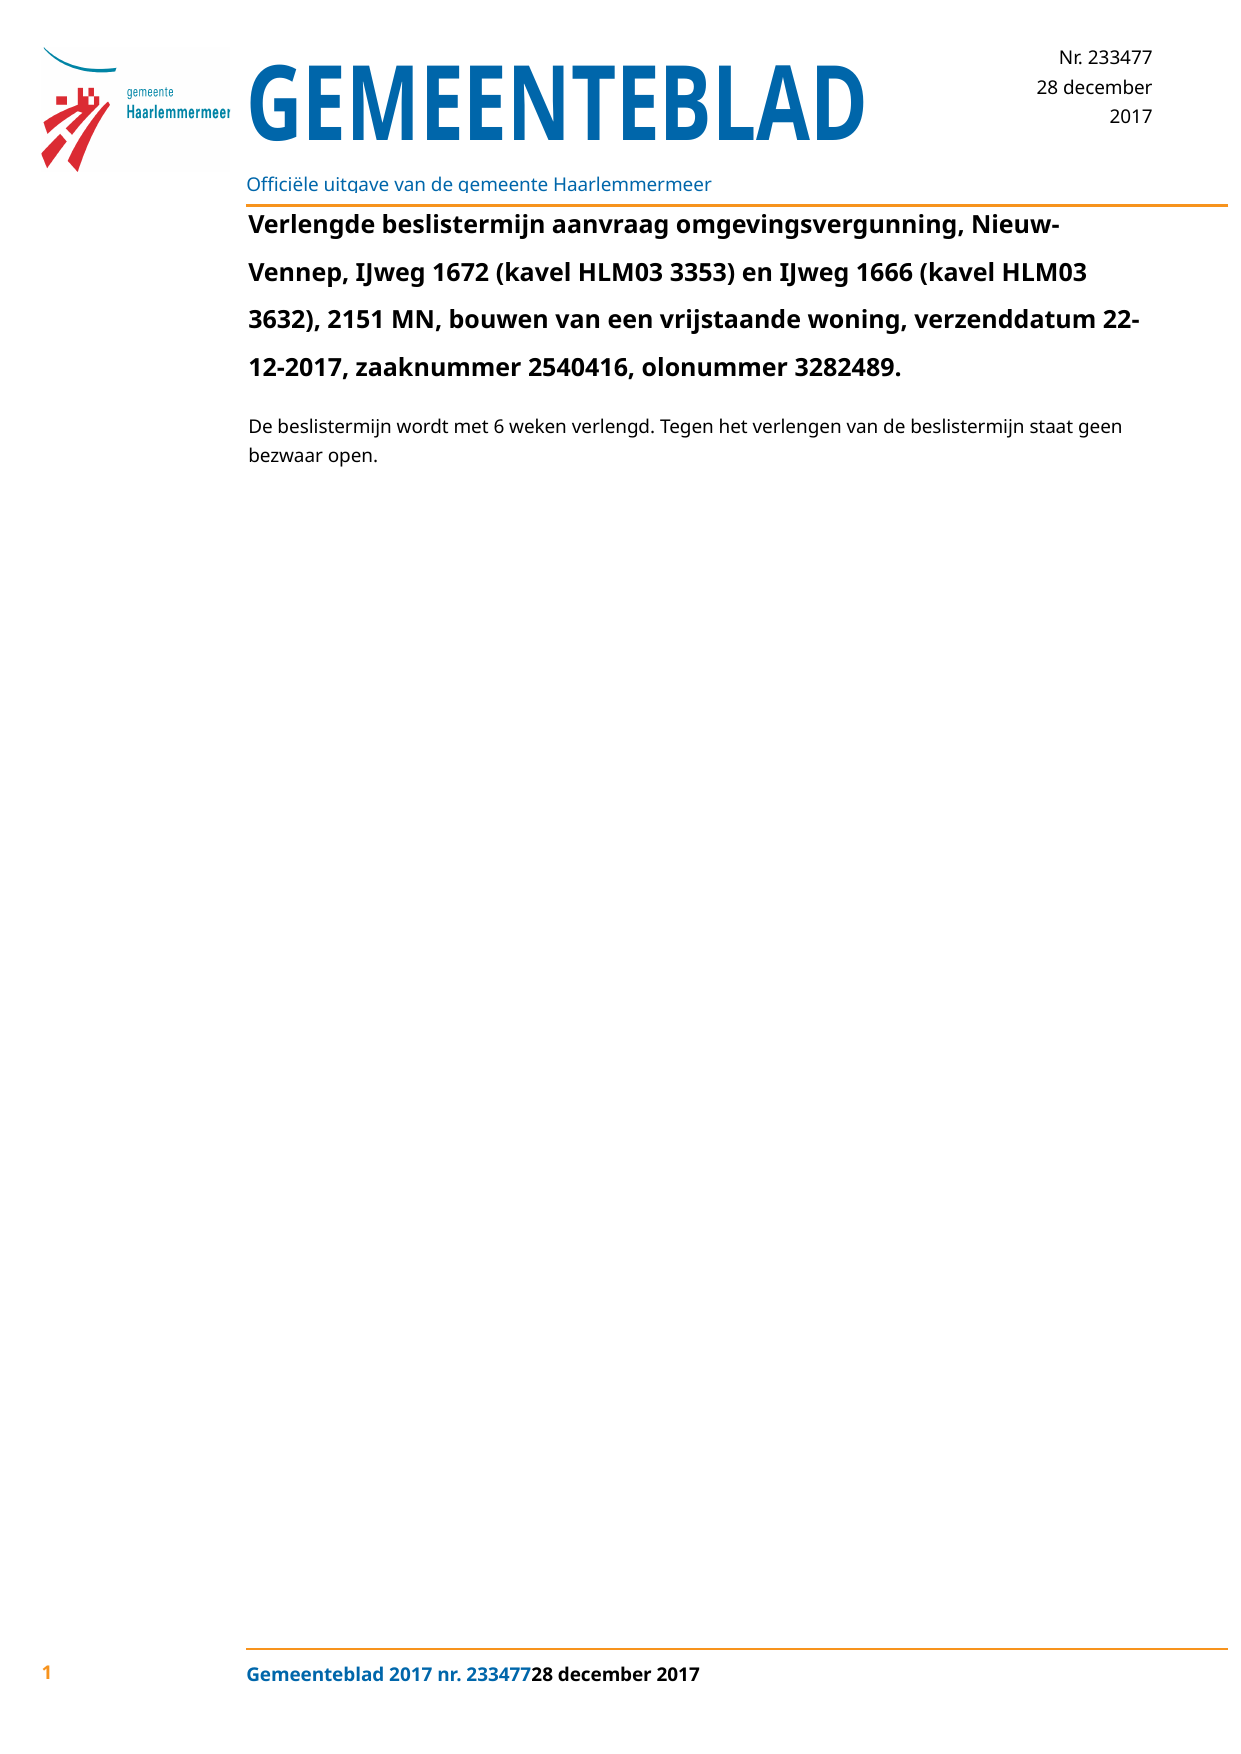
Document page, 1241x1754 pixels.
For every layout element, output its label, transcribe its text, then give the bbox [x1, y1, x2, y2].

text De beslistermijn wordt met 6 weken verlengd. Tegen het verlengen van de beslistermijn staat geen bezwaar open. [248, 413, 1152, 468]
text Verlengde beslistermijn aanvraag omgevingsvergunning, Nieuw-Vennep, IJweg 1672 (kavel HLM03 3353) en IJweg 1666 (kavel HLM03 3632), 2151 MN, bouwen van een vrijstaande woning, verzenddatum 22-12-2017, zaaknummer 2540416, olonummer 3282489. [248, 207, 1152, 384]
picture [41, 47, 231, 172]
